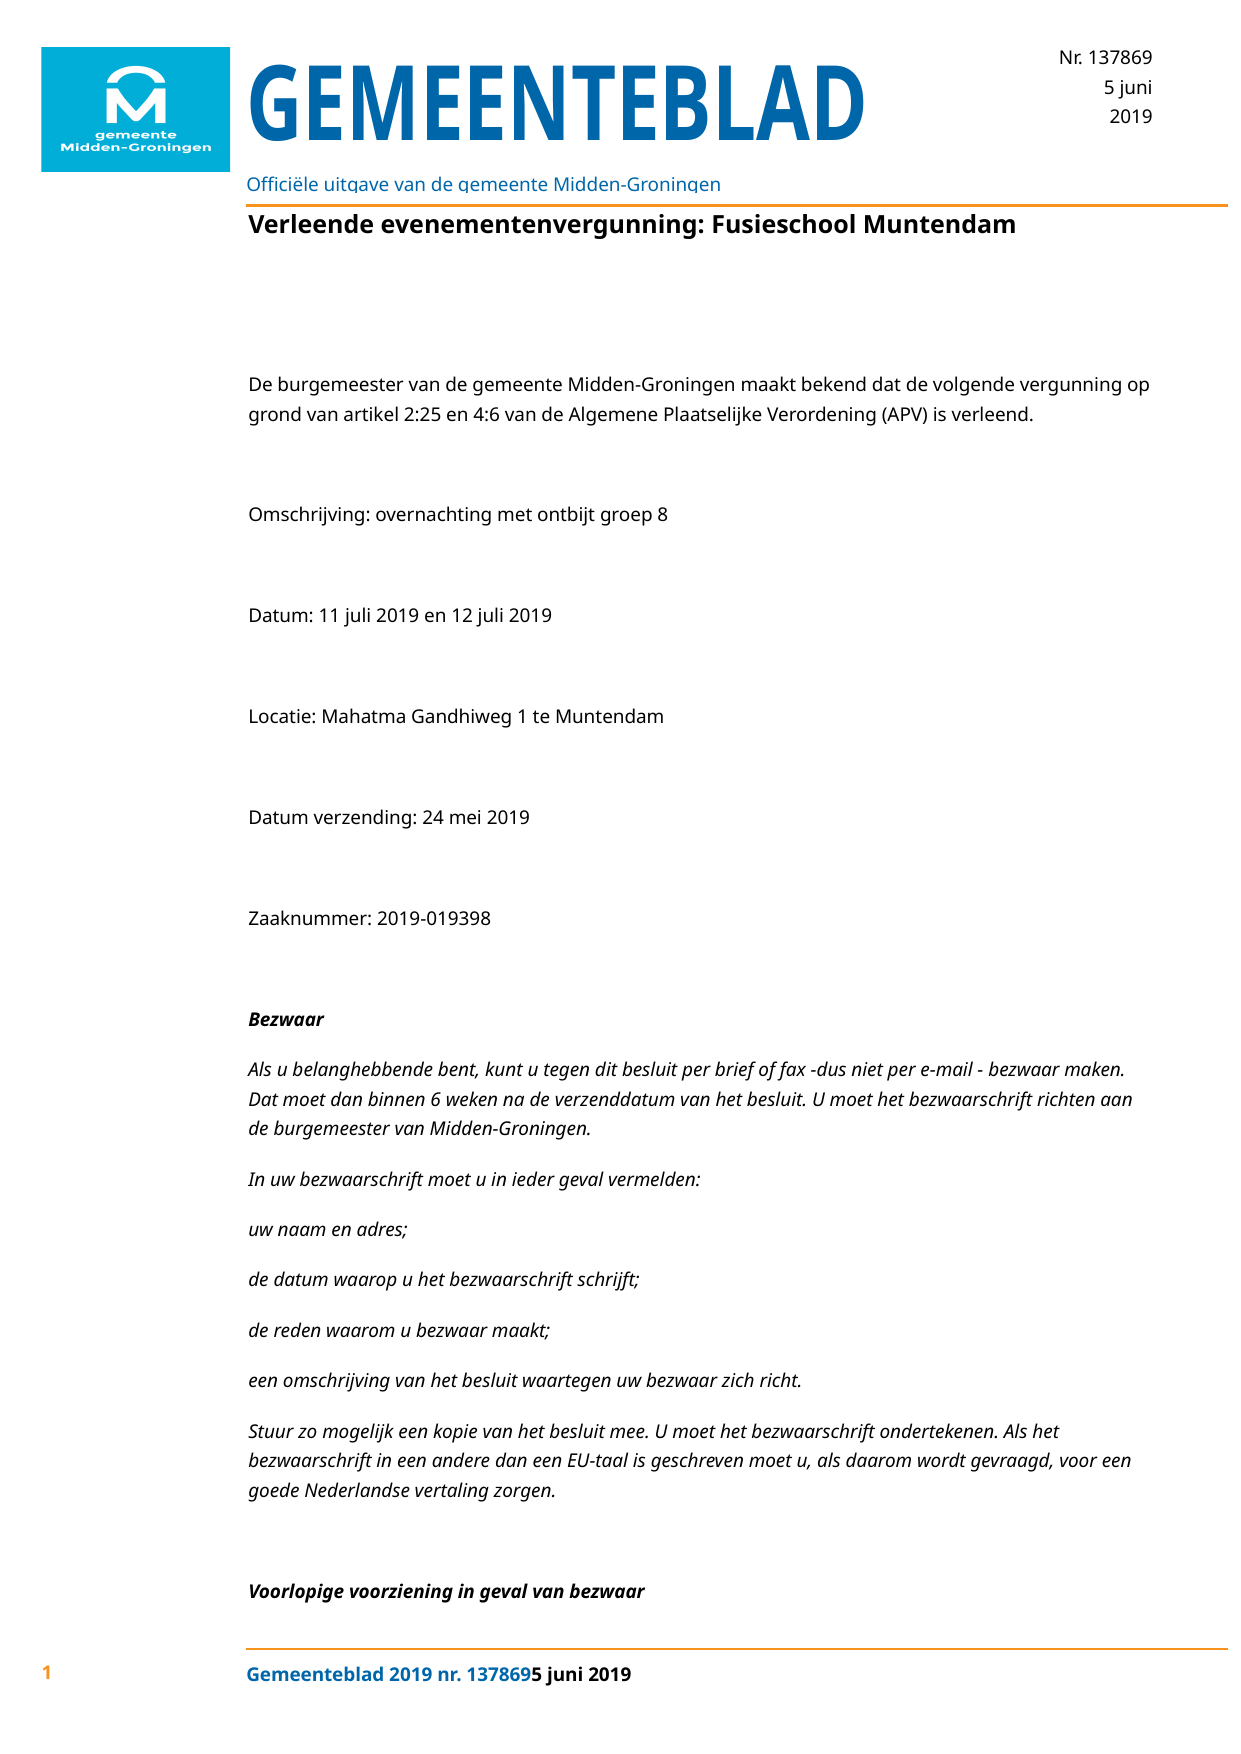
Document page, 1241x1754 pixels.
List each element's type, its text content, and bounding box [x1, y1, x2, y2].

text de datum waarop u het bezwaarschrift schrijft; [248, 1267, 1152, 1292]
text Verleende evenementenvergunning: Fusieschool Muntendam [248, 207, 1152, 241]
text In uw bezwaarschrift moet u in ieder geval vermelden: [248, 1166, 1152, 1191]
text Als u belanghebbende bent, kunt u tegen dit besluit per brief of fax -dus niet per e-mail - bezwaar maken. Dat moet dan binnen 6 weken na de verzenddatum van het besluit. U moet het bezwaarschrift richten aan de burgemeester van Midden-Groningen. [248, 1056, 1152, 1141]
text Datum: 11 juli 2019 en 12 juli 2019 [248, 602, 1152, 628]
text Stuur zo mogelijk een kopie van het besluit mee. U moet het bezwaarschrift ondertekenen. Als het bezwaarschrift in een andere dan een EU-taal is geschreven moet u, als daarom wordt gevraagd, voor een goede Nederlandse vertaling zorgen. [248, 1418, 1152, 1503]
text uw naam en adres; [248, 1216, 1152, 1242]
text Datum verzending: 24 mei 2019 [248, 804, 1152, 830]
text een omschrijving van het besluit waartegen uw bezwaar zich richt. [248, 1367, 1152, 1393]
text Zaaknummer: 2019-019398 [248, 905, 1152, 931]
text Bezwaar [248, 1006, 1152, 1031]
text Omschrijving: overnachting met ontbijt groep 8 [248, 502, 1152, 527]
picture [184, 146, 190, 153]
text de reden waarom u bezwaar maakt; [248, 1317, 1152, 1343]
picture [108, 66, 164, 82]
text De burgemeester van de gemeente Midden-Groningen maakt bekend dat de volgende vergunning op grond van artikel 2:25 en 4:6 van de Algemene Plaatselijke Verordening (APV) is verleend. [248, 371, 1152, 426]
text Locatie: Mahatma Gandhiweg 1 te Muntendam [248, 703, 1152, 729]
text Voorlopige voorziening in geval van bezwaar [248, 1578, 1152, 1603]
picture [107, 89, 165, 122]
